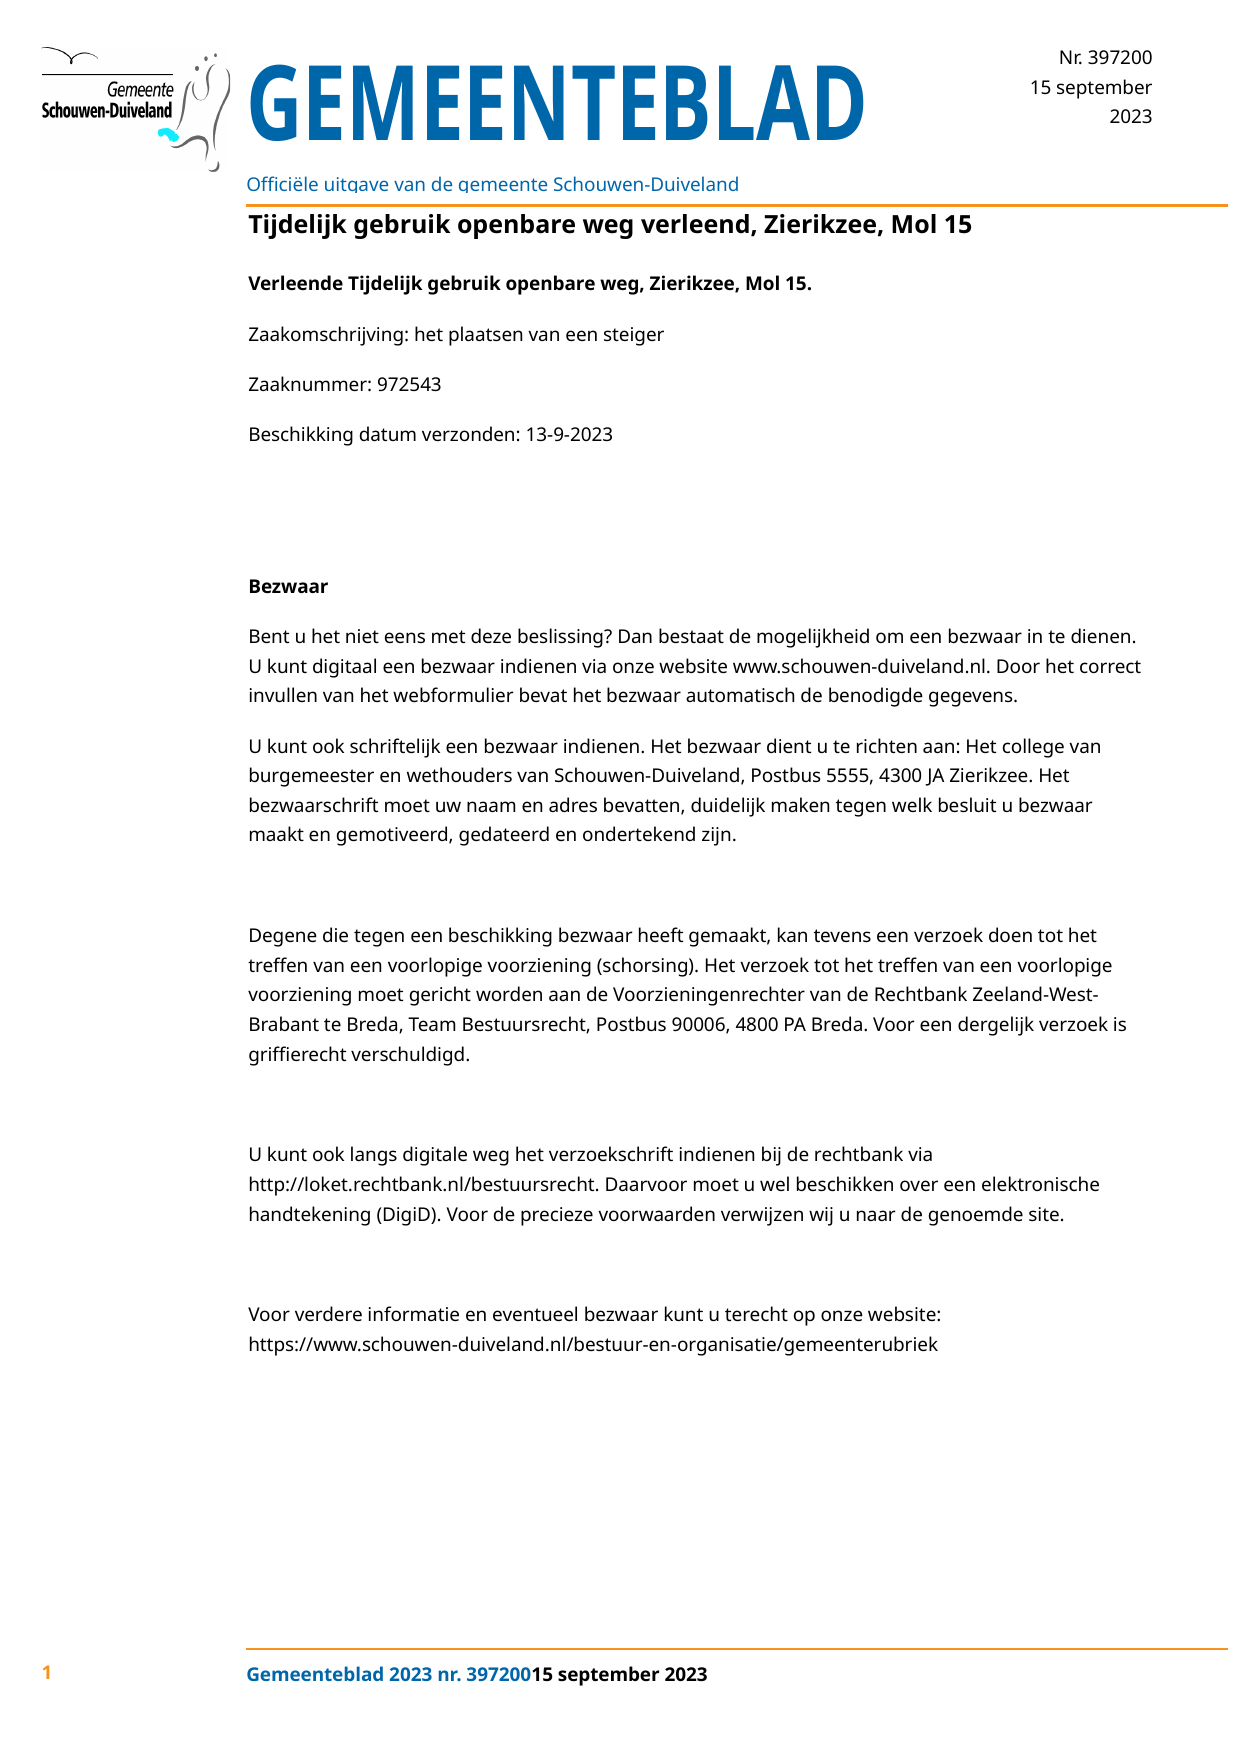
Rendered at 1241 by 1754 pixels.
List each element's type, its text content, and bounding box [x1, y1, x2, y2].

text Zaaknummer: 972543 [248, 371, 1152, 397]
text U kunt ook langs digitale weg het verzoekschrift indienen bij de rechtbank via http://loket.rechtbank.nl/bestuursrecht. Daarvoor moet u wel beschikken over een elektronische handtekening (DigiD). Voor de precieze voorwaarden verwijzen wij u naar de genoemde site. [248, 1142, 1152, 1226]
text Beschikking datum verzonden: 13-9-2023 [248, 422, 1152, 447]
text Zaakomschrijving: het plaatsen van een steiger [248, 321, 1152, 346]
text Degene die tegen een beschikking bezwaar heeft gemaakt, kan tevens een verzoek doen tot het treffen van een voorlopige voorziening (schorsing). Het verzoek tot het treffen van een voorlopige voorziening moet gericht worden aan de Voorzieningenrechter van de Rechtbank Zeeland-West-Brabant te Breda, Team Bestuursrecht, Postbus 90006, 4800 PA Breda. Voor een dergelijk verzoek is griffierecht verschuldigd. [248, 922, 1152, 1066]
picture [41, 47, 231, 172]
text Verleende Tijdelijk gebruik openbare weg, Zierikzee, Mol 15. [248, 270, 1152, 296]
text Tijdelijk gebruik openbare weg verleend, Zierikzee, Mol 15 [248, 207, 1152, 241]
text Bent u het niet eens met deze beslissing? Dan bestaat de mogelijkheid om een bezwaar in te dienen. U kunt digitaal een bezwaar indienen via onze website www.schouwen-duiveland.nl. Door het correct invullen van het webformulier bevat het bezwaar automatisch de benodigde gegevens. [248, 623, 1152, 708]
text Voor verdere informatie en eventueel bezwaar kunt u terecht op onze website: https://www.schouwen-duiveland.nl/bestuur-en-organisatie/gemeenterubriek [248, 1302, 1152, 1357]
text U kunt ook schriftelijk een bezwaar indienen. Het bezwaar dient u te richten aan: Het college van burgemeester en wethouders van Schouwen-Duiveland, Postbus 5555, 4300 JA Zierikzee. Het bezwaarschrift moet uw naam en adres bevatten, duidelijk maken tegen welk besluit u bezwaar maakt en gemotiveerd, gedateerd en ondertekend zijn. [248, 733, 1152, 847]
text Bezwaar [248, 573, 1152, 598]
